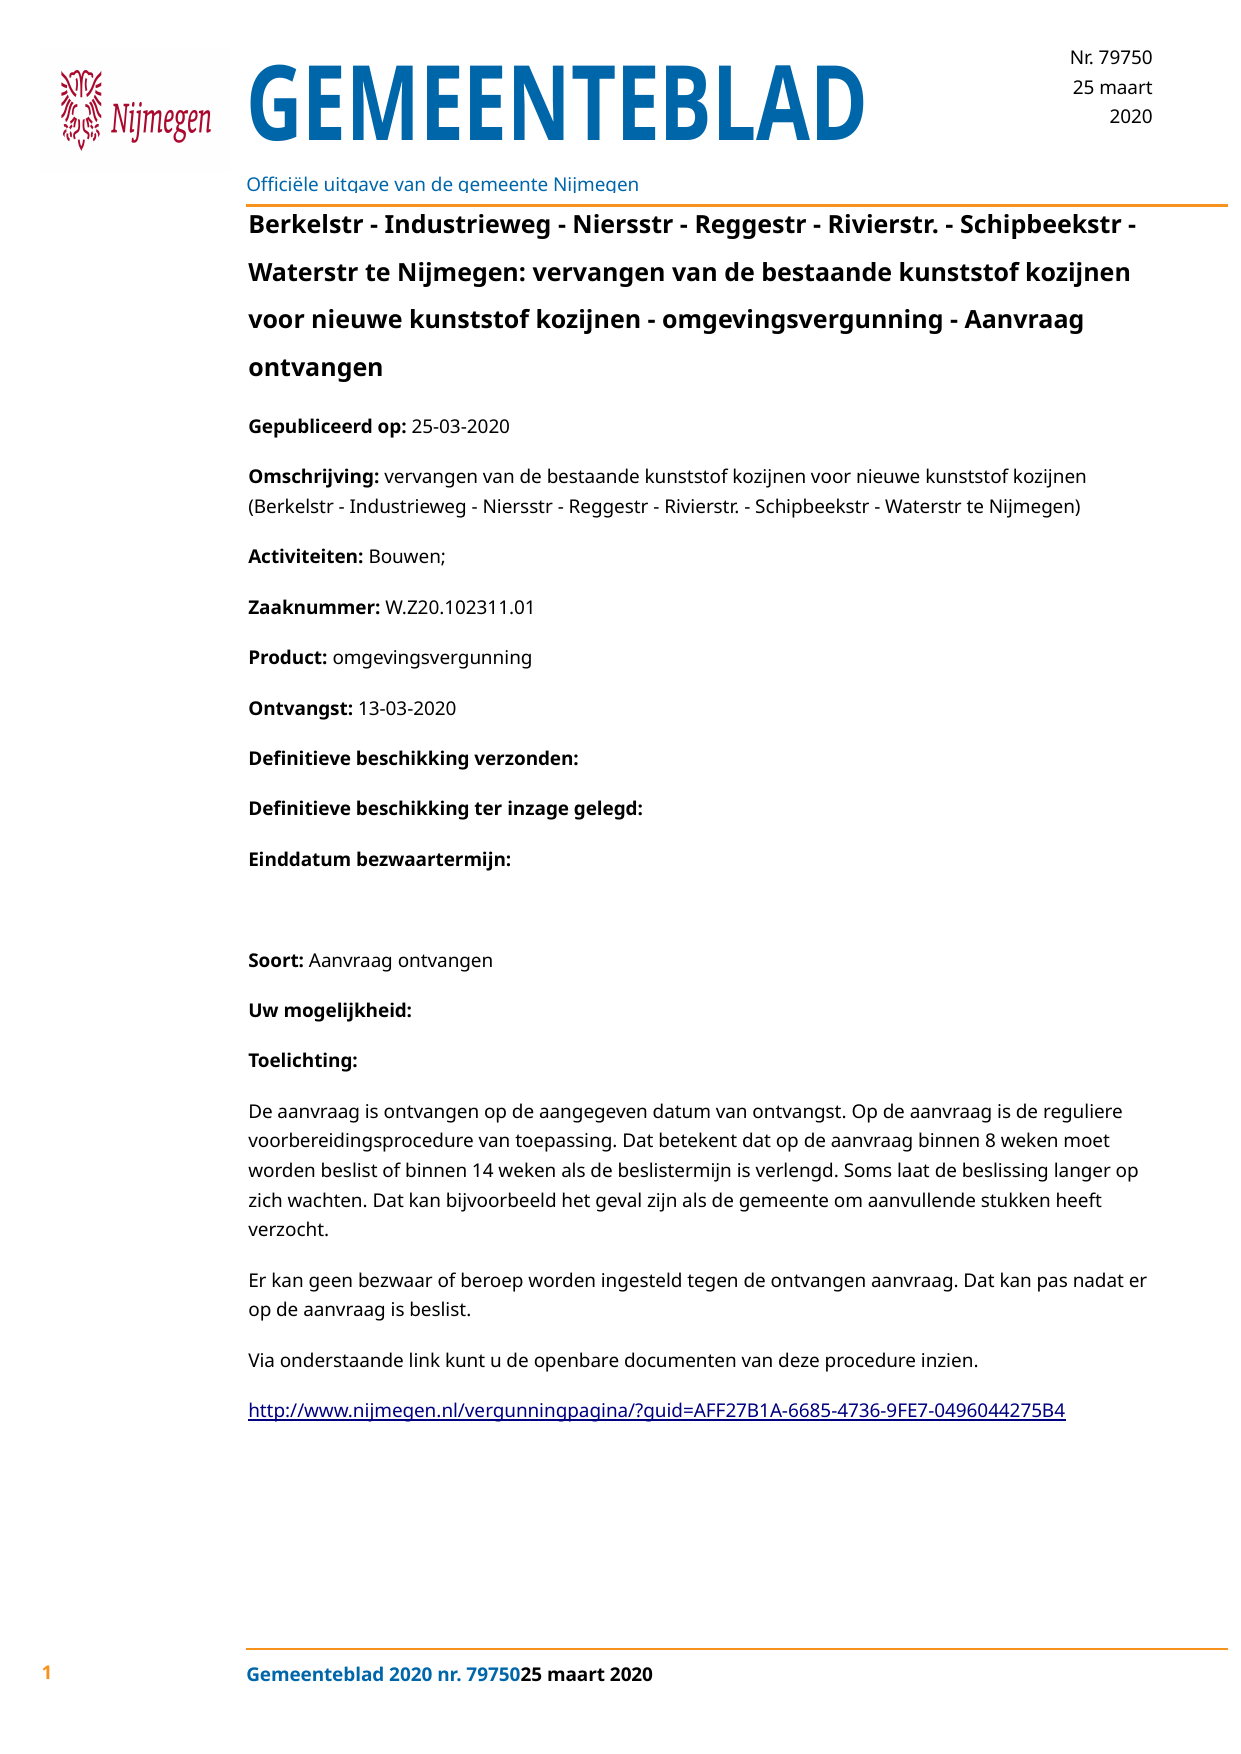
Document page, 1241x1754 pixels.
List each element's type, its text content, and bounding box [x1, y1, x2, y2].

text Omschrijving: vervangen van de bestaande kunststof kozijnen voor nieuwe kunststof kozijnen (Berkelstr - Industrieweg - Niersstr - Reggestr - Rivierstr. - Schipbeekstr - Waterstr te Nijmegen) [248, 463, 1152, 519]
text Activiteiten: Bouwen; [248, 543, 1152, 569]
text http://www.nijmegen.nl/vergunningpagina/?guid=AFF27B1A-6685-4736-9FE7-0496044275B4 [248, 1397, 1152, 1423]
text Via onderstaande link kunt u de openbare documenten van deze procedure inzien. [248, 1347, 1152, 1373]
text Uw mogelijkheid: [248, 997, 1152, 1023]
text Zaaknummer: W.Z20.102311.01 [248, 594, 1152, 620]
text Berkelstr - Industrieweg - Niersstr - Reggestr - Rivierstr. - Schipbeekstr - Waterstr te Nijmegen: vervangen van de bestaande kunststof kozijnen voor nieuwe kunststof kozijnen - omgevingsvergunning - Aanvraag ontvangen [248, 207, 1152, 384]
text Definitieve beschikking verzonden: [248, 745, 1152, 771]
text Gepubliceerd op: 25-03-2020 [248, 413, 1152, 439]
text Product: omgevingsvergunning [248, 644, 1152, 670]
text De aanvraag is ontvangen op de aangegeven datum van ontvangst. Op de aanvraag is de reguliere voorbereidingsprocedure van toepassing. Dat betekent dat op de aanvraag binnen 8 weken moet worden beslist of binnen 14 weken als de beslistermijn is verlengd. Soms laat de beslissing langer op zich wachten. Dat kan bijvoorbeeld het geval zijn als de gemeente om aanvullende stukken heeft verzocht. [248, 1098, 1152, 1242]
text Einddatum bezwaartermijn: [248, 846, 1152, 872]
text Er kan geen bezwaar of beroep worden ingesteld tegen de ontvangen aanvraag. Dat kan pas nadat er op de aanvraag is beslist. [248, 1267, 1152, 1322]
text Definitieve beschikking ter inzage gelegd: [248, 796, 1152, 821]
picture [41, 47, 231, 172]
text Ontvangst: 13-03-2020 [248, 695, 1152, 721]
text Toelichting: [248, 1048, 1152, 1073]
text Soort: Aanvraag ontvangen [248, 947, 1152, 973]
